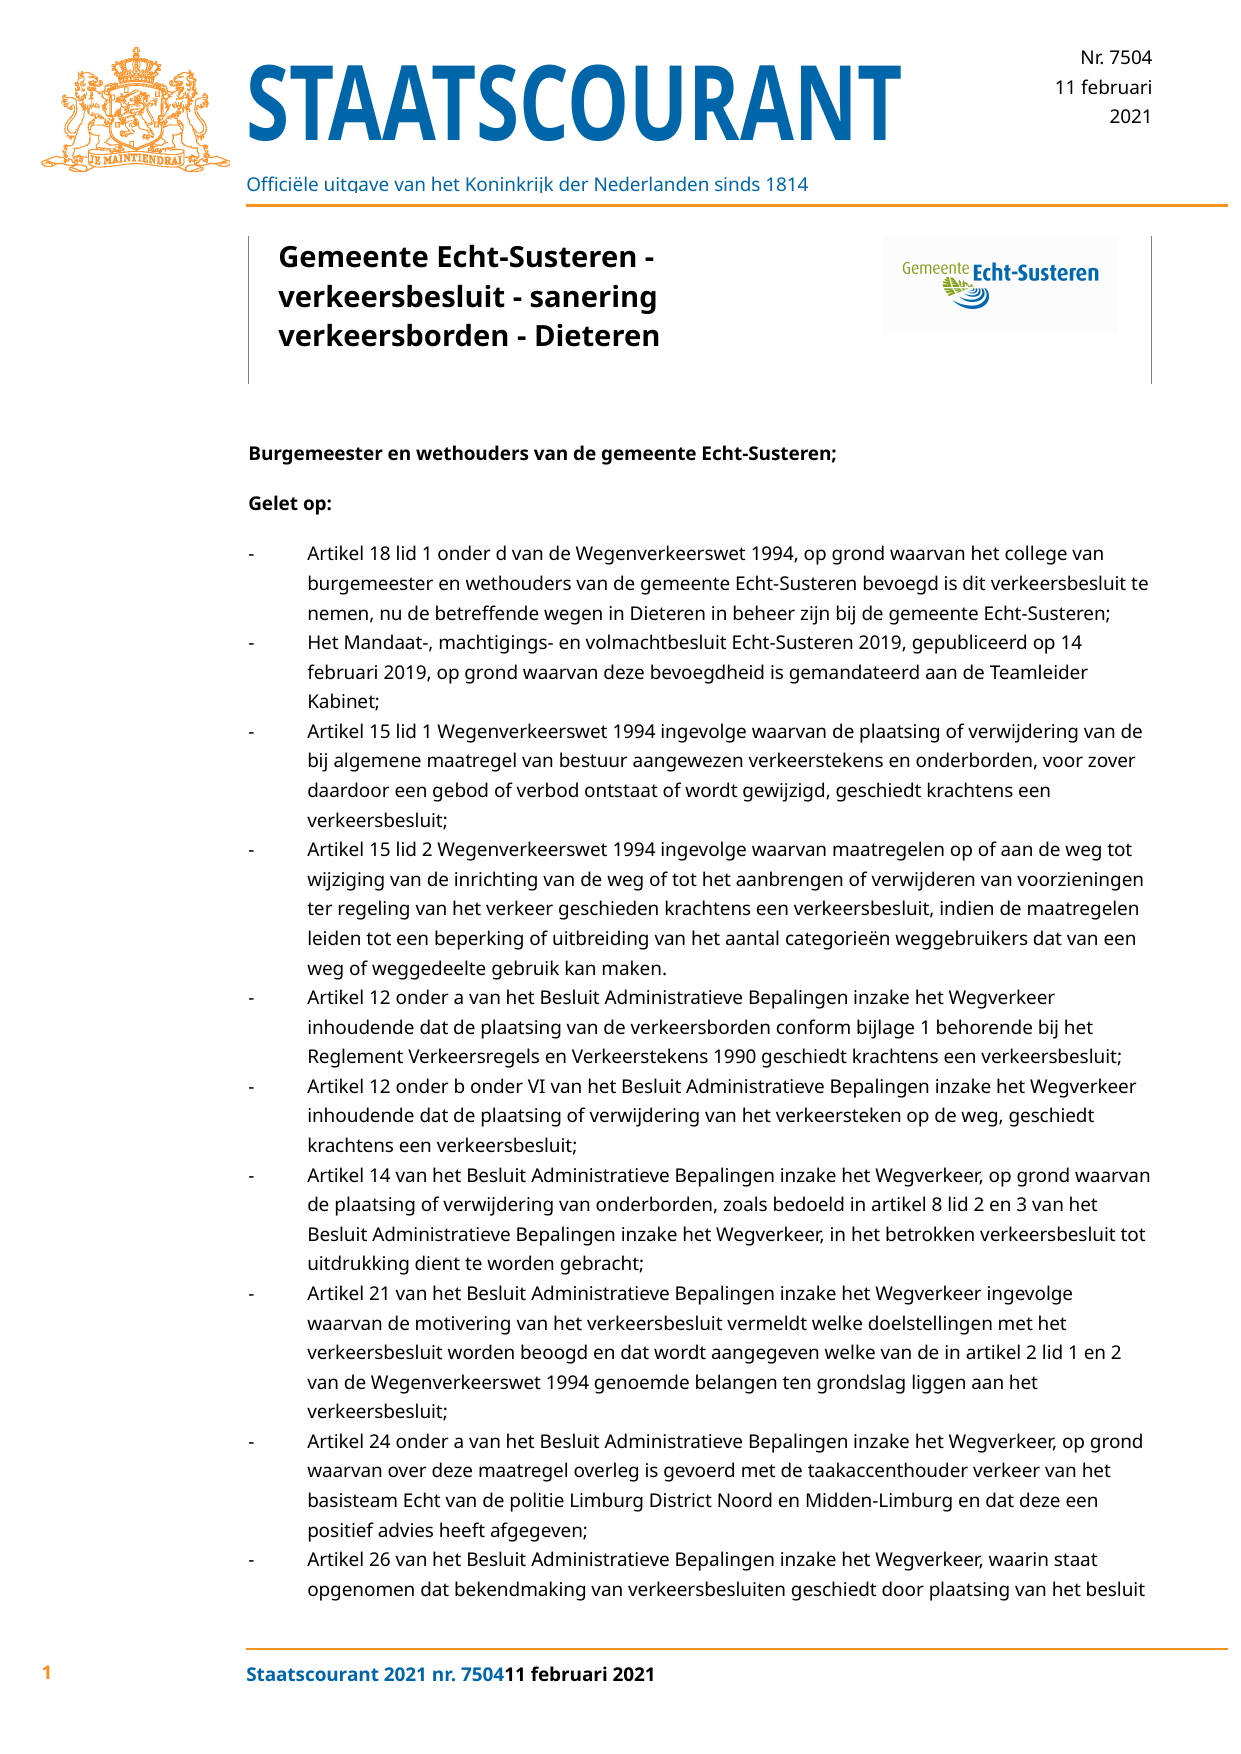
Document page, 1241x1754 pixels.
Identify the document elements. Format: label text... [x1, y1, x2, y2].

list Artikel 24 onder a van het Besluit Administratieve Bepalingen inzake het Wegverkeer, op grond waarvan over deze maatregel overleg is gevoerd met de taakaccenthouder verkeer van het basisteam Echt van de politie Limburg District Noord en Midden-Limburg en dat deze een positief advies heeft afgegeven; [248, 1428, 1152, 1542]
list Artikel 15 lid 2 Wegenverkeerswet 1994 ingevolge waarvan maatregelen op of aan de weg tot wijziging van de inrichting van de weg of tot het aanbrengen of verwijderen van voorzieningen ter regeling van het verkeer geschieden krachtens een verkeersbesluit, indien de maatregelen leiden tot een beperking of uitbreiding van het aantal categorieën weggebruikers dat van een weg of weggedeelte gebruik kan maken. [248, 836, 1152, 980]
list Artikel 21 van het Besluit Administratieve Bepalingen inzake het Wegverkeer ingevolge waarvan de motivering van het verkeersbesluit vermeldt welke doelstellingen met het verkeersbesluit worden beoogd en dat wordt aangegeven welke van de in artikel 2 lid 1 en 2 van de Wegenverkeerswet 1994 genoemde belangen ten grondslag liggen aan het verkeersbesluit; [248, 1280, 1152, 1424]
text Burgemeester en wethouders van de gemeente Echt-Susteren; [248, 440, 1152, 465]
table_header Gemeente Echt-Susteren - verkeersbesluit - sanering verkeersborden - Dieteren [249, 236, 850, 384]
list Het Mandaat-, machtigings- en volmachtbesluit Echt-Susteren 2019, gepubliceerd op 14 februari 2019, op grond waarvan deze bevoegdheid is gemandateerd aan de Teamleider Kabinet; [248, 629, 1152, 714]
list Artikel 18 lid 1 onder d van de Wegenverkeerswet 1994, op grond waarvan het college van burgemeester en wethouders van de gemeente Echt-Susteren bevoegd is dit verkeersbesluit te nemen, nu de betreffende wegen in Dieteren in beheer zijn bij de gemeente Echt-Susteren; [248, 541, 1152, 625]
list Artikel 12 onder a van het Besluit Administratieve Bepalingen inzake het Wegverkeer inhoudende dat de plaatsing van de verkeersborden conform bijlage 1 behorende bij het Reglement Verkeersregels en Verkeerstekens 1990 geschiedt krachtens een verkeersbesluit; [248, 984, 1152, 1069]
text Gelet op: [248, 490, 1152, 516]
list Artikel 26 van het Besluit Administratieve Bepalingen inzake het Wegverkeer, waarin staat opgenomen dat bekendmaking van verkeersbesluiten geschiedt door plaatsing van het besluit [248, 1546, 1152, 1602]
list Artikel 12 onder b onder VI van het Besluit Administratieve Bepalingen inzake het Wegverkeer inhoudende dat de plaatsing of verwijdering van het verkeersteken op de weg, geschiedt krachtens een verkeersbesluit; [248, 1073, 1152, 1158]
picture [41, 47, 231, 172]
table_header [850, 236, 1151, 384]
list Artikel 14 van het Besluit Administratieve Bepalingen inzake het Wegverkeer, op grond waarvan de plaatsing of verwijdering van onderborden, zoals bedoeld in artikel 8 lid 2 en 3 van het Besluit Administratieve Bepalingen inzake het Wegverkeer, in het betrokken verkeersbesluit tot uitdrukking dient te worden gebracht; [248, 1162, 1152, 1276]
list Artikel 15 lid 1 Wegenverkeerswet 1994 ingevolge waarvan de plaatsing of verwijdering van de bij algemene maatregel van bestuur aangewezen verkeerstekens en onderborden, voor zover daardoor een gebod of verbod ontstaat of wordt gewijzigd, geschiedt krachtens een verkeersbesluit; [248, 718, 1152, 832]
picture [882, 236, 1119, 335]
